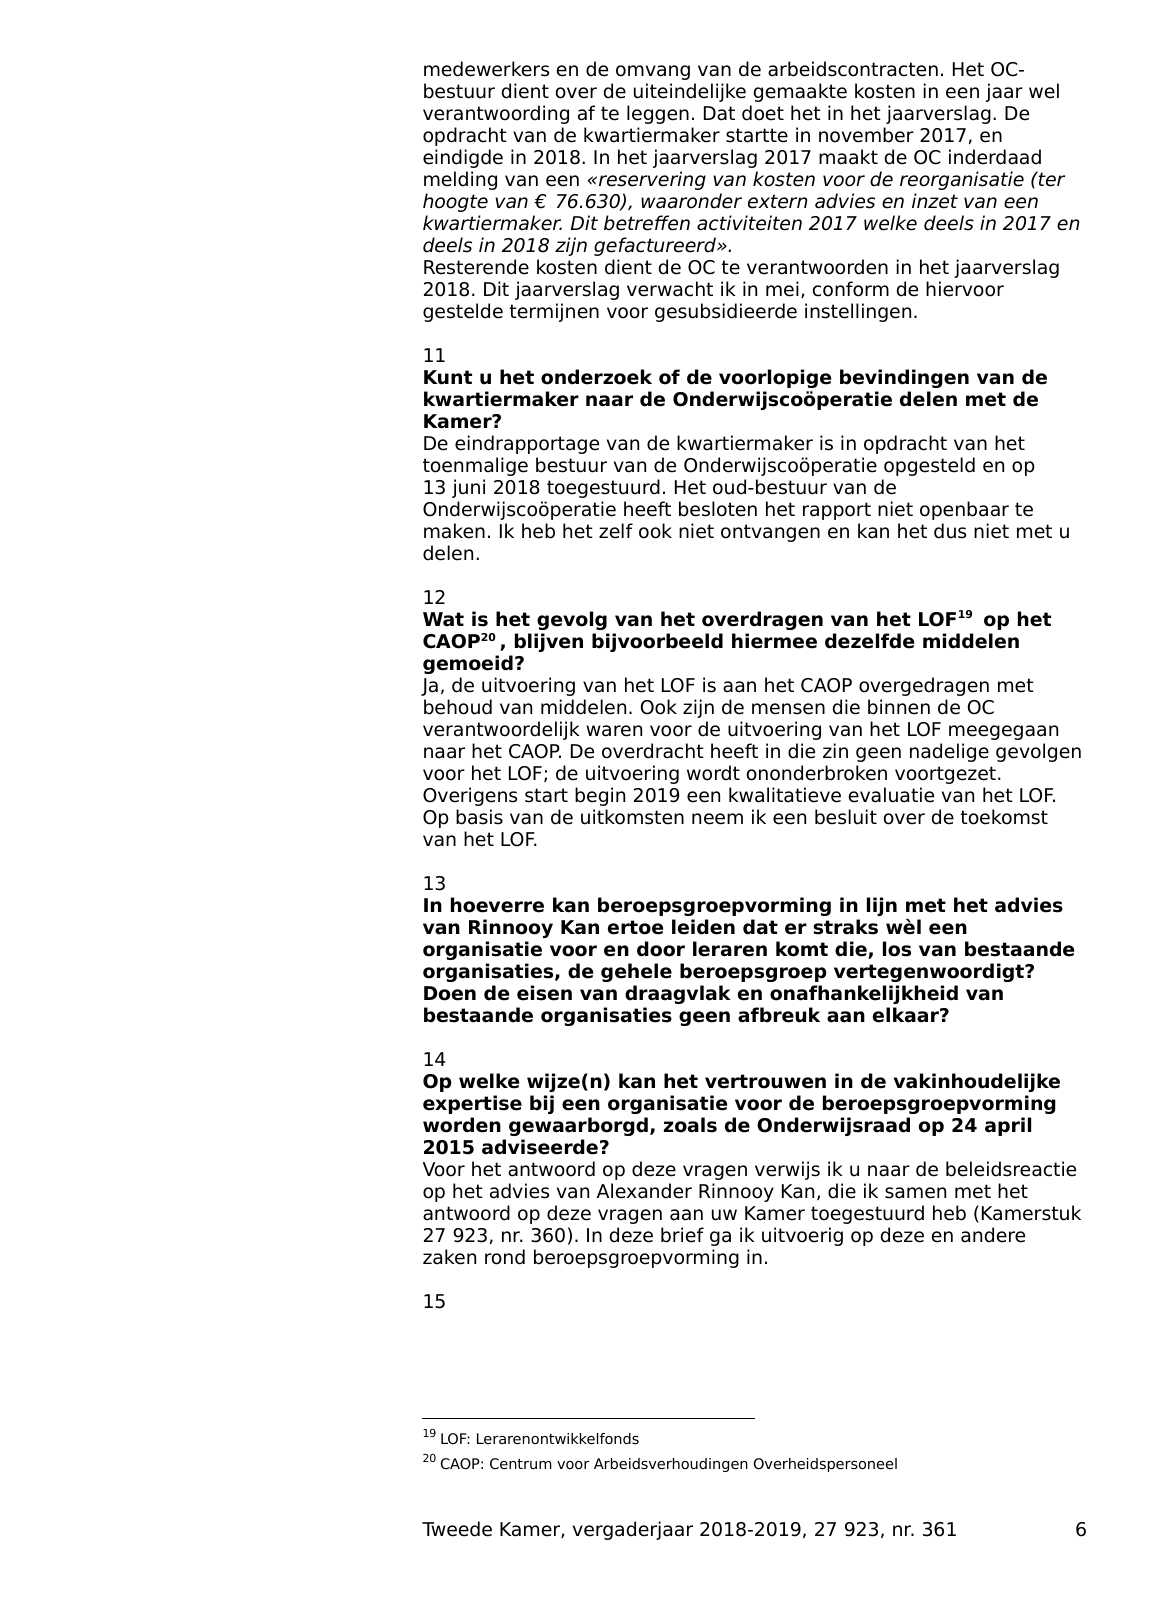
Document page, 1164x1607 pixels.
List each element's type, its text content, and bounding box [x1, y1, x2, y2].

text In hoeverre kan beroepsgroepvorming in lijn met het advies van Rinnooy Kan ertoe leiden dat er straks wèl een organisatie voor en door leraren komt die, los van bestaande organisaties, de gehele beroepsgroep vertegenwoordigt? Doen de eisen van draagvlak en onafhankelijkheid van bestaande organisaties geen afbreuk aan elkaar? [422, 895, 1087, 1027]
text Resterende kosten dient de OC te verantwoorden in het jaarverslag 2018. Dit jaarverslag verwacht ik in mei, conform de hiervoor gestelde termijnen voor gesubsidieerde instellingen. [422, 257, 1087, 323]
text CAOP: Centrum voor Arbeidsverhoudingen Overheidspersoneel [422, 1452, 1087, 1474]
text 14 [422, 1049, 1087, 1071]
text De eindrapportage van de kwartiermaker is in opdracht van het toenmalige bestuur van de Onderwijscoöperatie opgesteld en op 13 juni 2018 toegestuurd. Het oud-bestuur van de Onderwijscoöperatie heeft besloten het rapport niet openbaar te maken. Ik heb het zelf ook niet ontvangen en kan het dus niet met u delen. [422, 433, 1087, 565]
text LOF: Lerarenontwikkelfonds [422, 1427, 1087, 1449]
text 13 [422, 873, 1087, 895]
text Ja, de uitvoering van het LOF is aan het CAOP overgedragen met behoud van middelen. Ook zijn de mensen die binnen de OC verantwoordelijk waren voor de uitvoering van het LOF meegegaan naar het CAOP. De overdracht heeft in die zin geen nadelige gevolgen voor het LOF; de uitvoering wordt ononderbroken voortgezet. Overigens start begin 2019 een kwalitatieve evaluatie van het LOF. Op basis van de uitkomsten neem ik een besluit over de toekomst van het LOF. [422, 675, 1087, 851]
text 15 [422, 1291, 1087, 1313]
text 12 [422, 587, 1087, 609]
text Op welke wijze(n) kan het vertrouwen in de vakinhoudelijke expertise bij een organisatie voor de beroepsgroepvorming worden gewaarborgd, zoals de Onderwijsraad op 24 april 2015 adviseerde? [422, 1071, 1087, 1159]
text medewerkers en de omvang van de arbeidscontracten. Het OC-bestuur dient over de uiteindelijke gemaakte kosten in een jaar wel verantwoording af te leggen. Dat doet het in het jaarverslag. De opdracht van de kwartiermaker startte in november 2017, en eindigde in 2018. In het jaarverslag 2017 maakt de OC inderdaad melding van een «reservering van kosten voor de reorganisatie (ter hoogte van € 76.630), waaronder extern advies en inzet van een kwartiermaker. Dit betreffen activiteiten 2017 welke deels in 2017 en deels in 2018 zijn gefactureerd». [422, 59, 1087, 257]
text Kunt u het onderzoek of de voorlopige bevindingen van de kwartiermaker naar de Onderwijscoöperatie delen met de Kamer? [422, 367, 1087, 433]
text Voor het antwoord op deze vragen verwijs ik u naar de beleidsreactie op het advies van Alexander Rinnooy Kan, die ik samen met het antwoord op deze vragen aan uw Kamer toegestuurd heb (Kamerstuk 27 923, nr. 360). In deze brief ga ik uitvoerig op deze en andere zaken rond beroepsgroepvorming in. [422, 1159, 1087, 1269]
text Wat is het gevolg van het overdragen van het LOF op het CAOP, blijven bijvoorbeeld hiermee dezelfde middelen gemoeid? [422, 609, 1087, 675]
text 11 [422, 345, 1087, 367]
